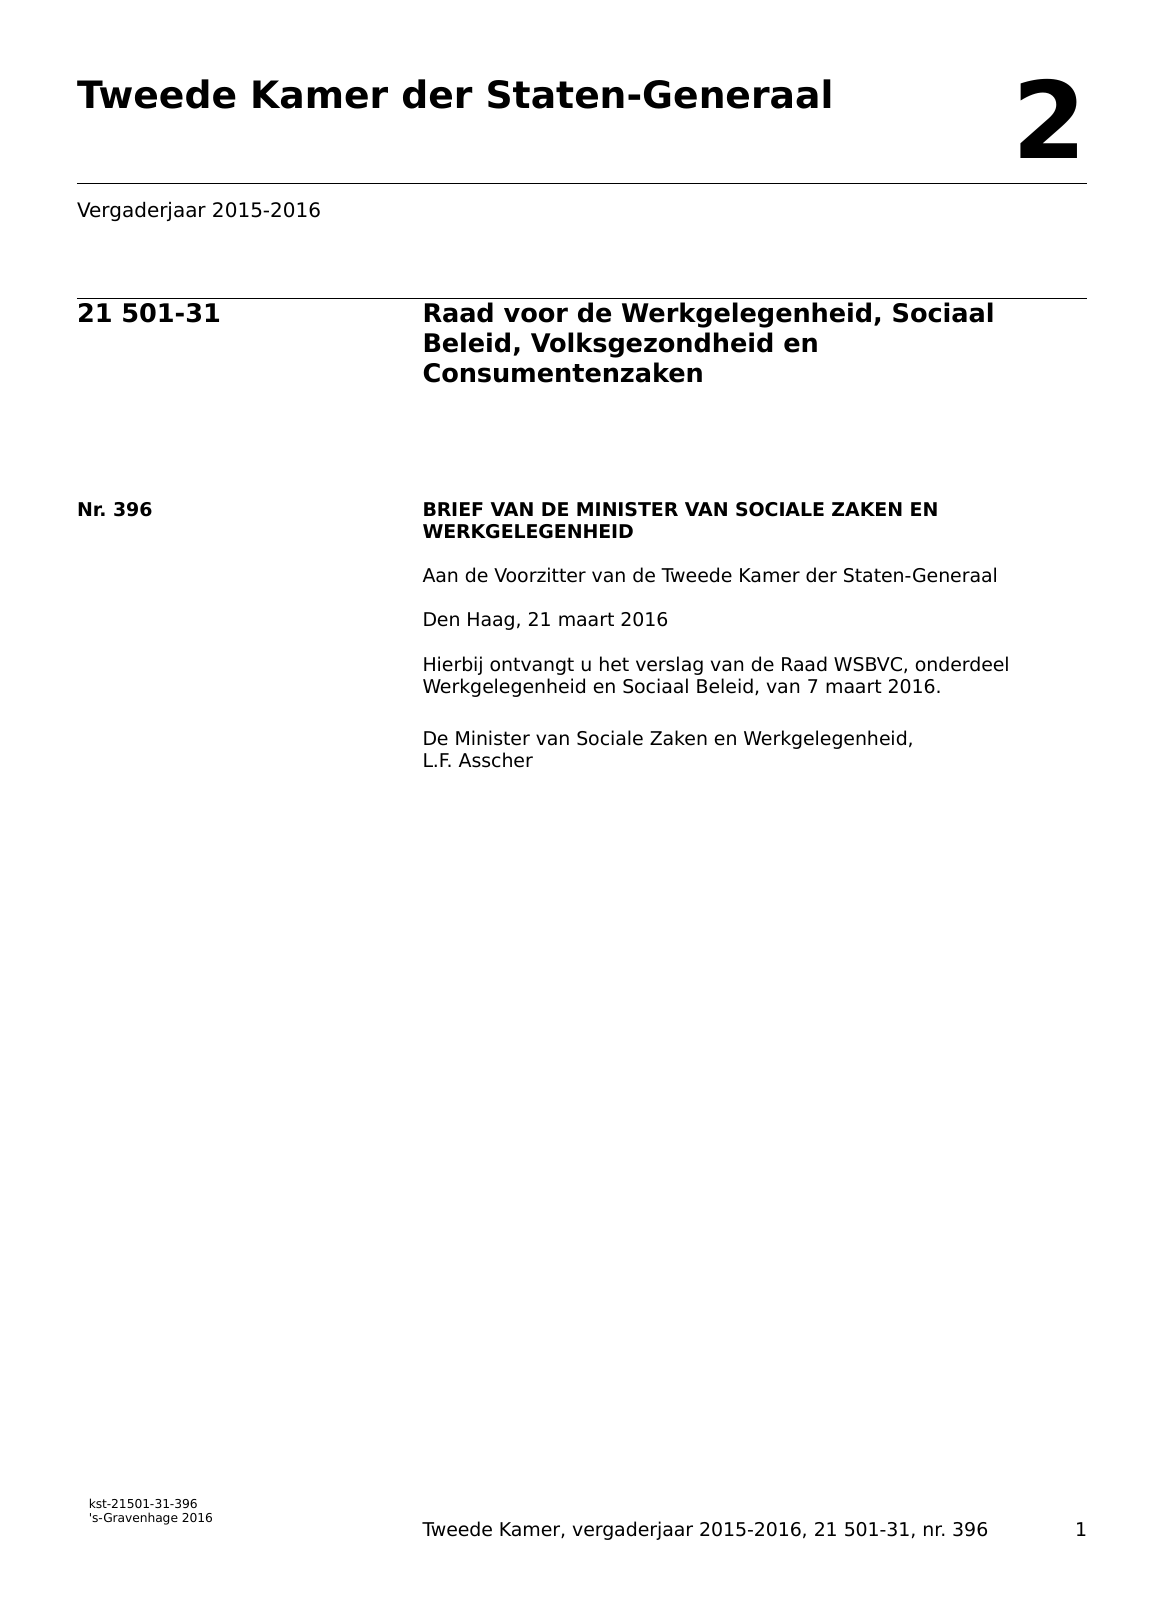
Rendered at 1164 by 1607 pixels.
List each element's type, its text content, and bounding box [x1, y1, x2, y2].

subtitle Nr. 396 BRIEF VAN DE MINISTER VAN SOCIALE ZAKEN EN WERKGELEGENHEID [77, 499, 1087, 543]
text Den Haag, 21 maart 2016 [422, 609, 1087, 631]
text 's-Gravenhage 2016 [88, 1511, 323, 1525]
table_header Tweede Kamer der Staten-Generaal [77, 59, 886, 183]
text kst-21501-31-396 [88, 1497, 323, 1511]
table_header 2 [886, 59, 1087, 183]
table_cell Vergaderjaar 2015-2016 [77, 184, 1087, 298]
text Hierbij ontvangt u het verslag van de Raad WSBVC, onderdeel Werkgelegenheid en Sociaal Beleid, van 7 maart 2016. [422, 653, 1087, 697]
text De Minister van Sociale Zaken en Werkgelegenheid, L.F. Asscher [422, 727, 1087, 771]
subtitle 21 501-31 Raad voor de Werkgelegenheid, Sociaal Beleid, Volksgezondheid en Consumentenzaken [77, 299, 1087, 388]
text Aan de Voorzitter van de Tweede Kamer der Staten-Generaal [422, 565, 1087, 587]
